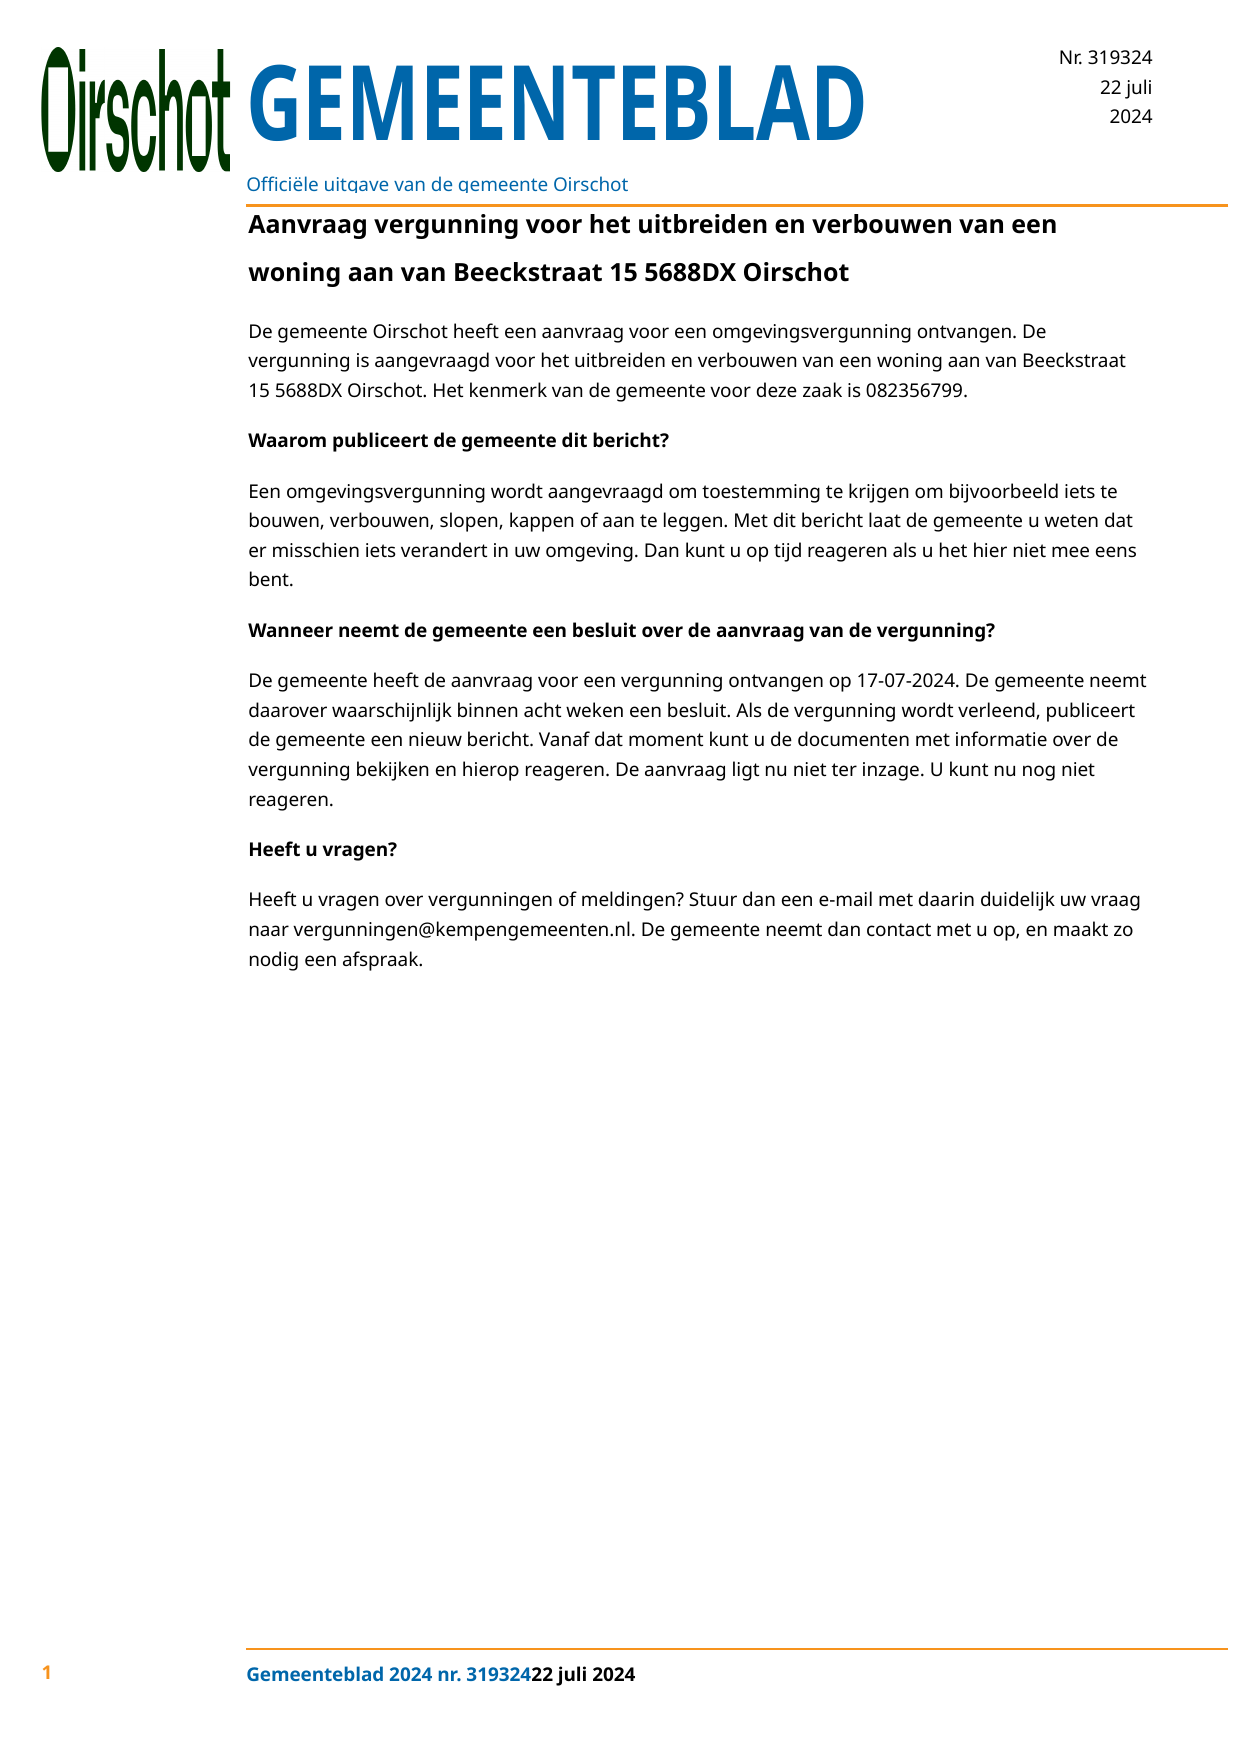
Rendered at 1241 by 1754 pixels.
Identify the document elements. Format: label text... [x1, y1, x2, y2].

text De gemeente Oirschot heeft een aanvraag voor een omgevingsvergunning ontvangen. De vergunning is aangevraagd voor het uitbreiden en verbouwen van een woning aan van Beeckstraat 15 5688DX Oirschot. Het kenmerk van de gemeente voor deze zaak is 082356799. [248, 318, 1152, 403]
text Aanvraag vergunning voor het uitbreiden en verbouwen van een woning aan van Beeckstraat 15 5688DX Oirschot [248, 207, 1152, 288]
text Heeft u vragen? [248, 836, 1152, 862]
text Wanneer neemt de gemeente een besluit over de aanvraag van de vergunning? [248, 617, 1152, 643]
text Een omgevingsvergunning wordt aangevraagd om toestemming te krijgen om bijvoorbeeld iets te bouwen, verbouwen, slopen, kappen of aan te leggen. Met dit bericht laat de gemeente u weten dat er misschien iets verandert in uw omgeving. Dan kunt u op tijd reageren als u het hier niet mee eens bent. [248, 478, 1152, 592]
picture [41, 47, 231, 172]
text Waarom publiceert de gemeente dit bericht? [248, 427, 1152, 453]
text Heeft u vragen over vergunningen of meldingen? Stuur dan een e-mail met daarin duidelijk uw vraag naar vergunningen@kempengemeenten.nl. De gemeente neemt dan contact met u op, en maakt zo nodig een afspraak. [248, 887, 1152, 972]
text De gemeente heeft de aanvraag voor een vergunning ontvangen op 17-07-2024. De gemeente neemt daarover waarschijnlijk binnen acht weken een besluit. Als de vergunning wordt verleend, publiceert de gemeente een nieuw bericht. Vanaf dat moment kunt u de documenten met informatie over de vergunning bekijken en hierop reageren. De aanvraag ligt nu niet ter inzage. U kunt nu nog niet reageren. [248, 667, 1152, 812]
